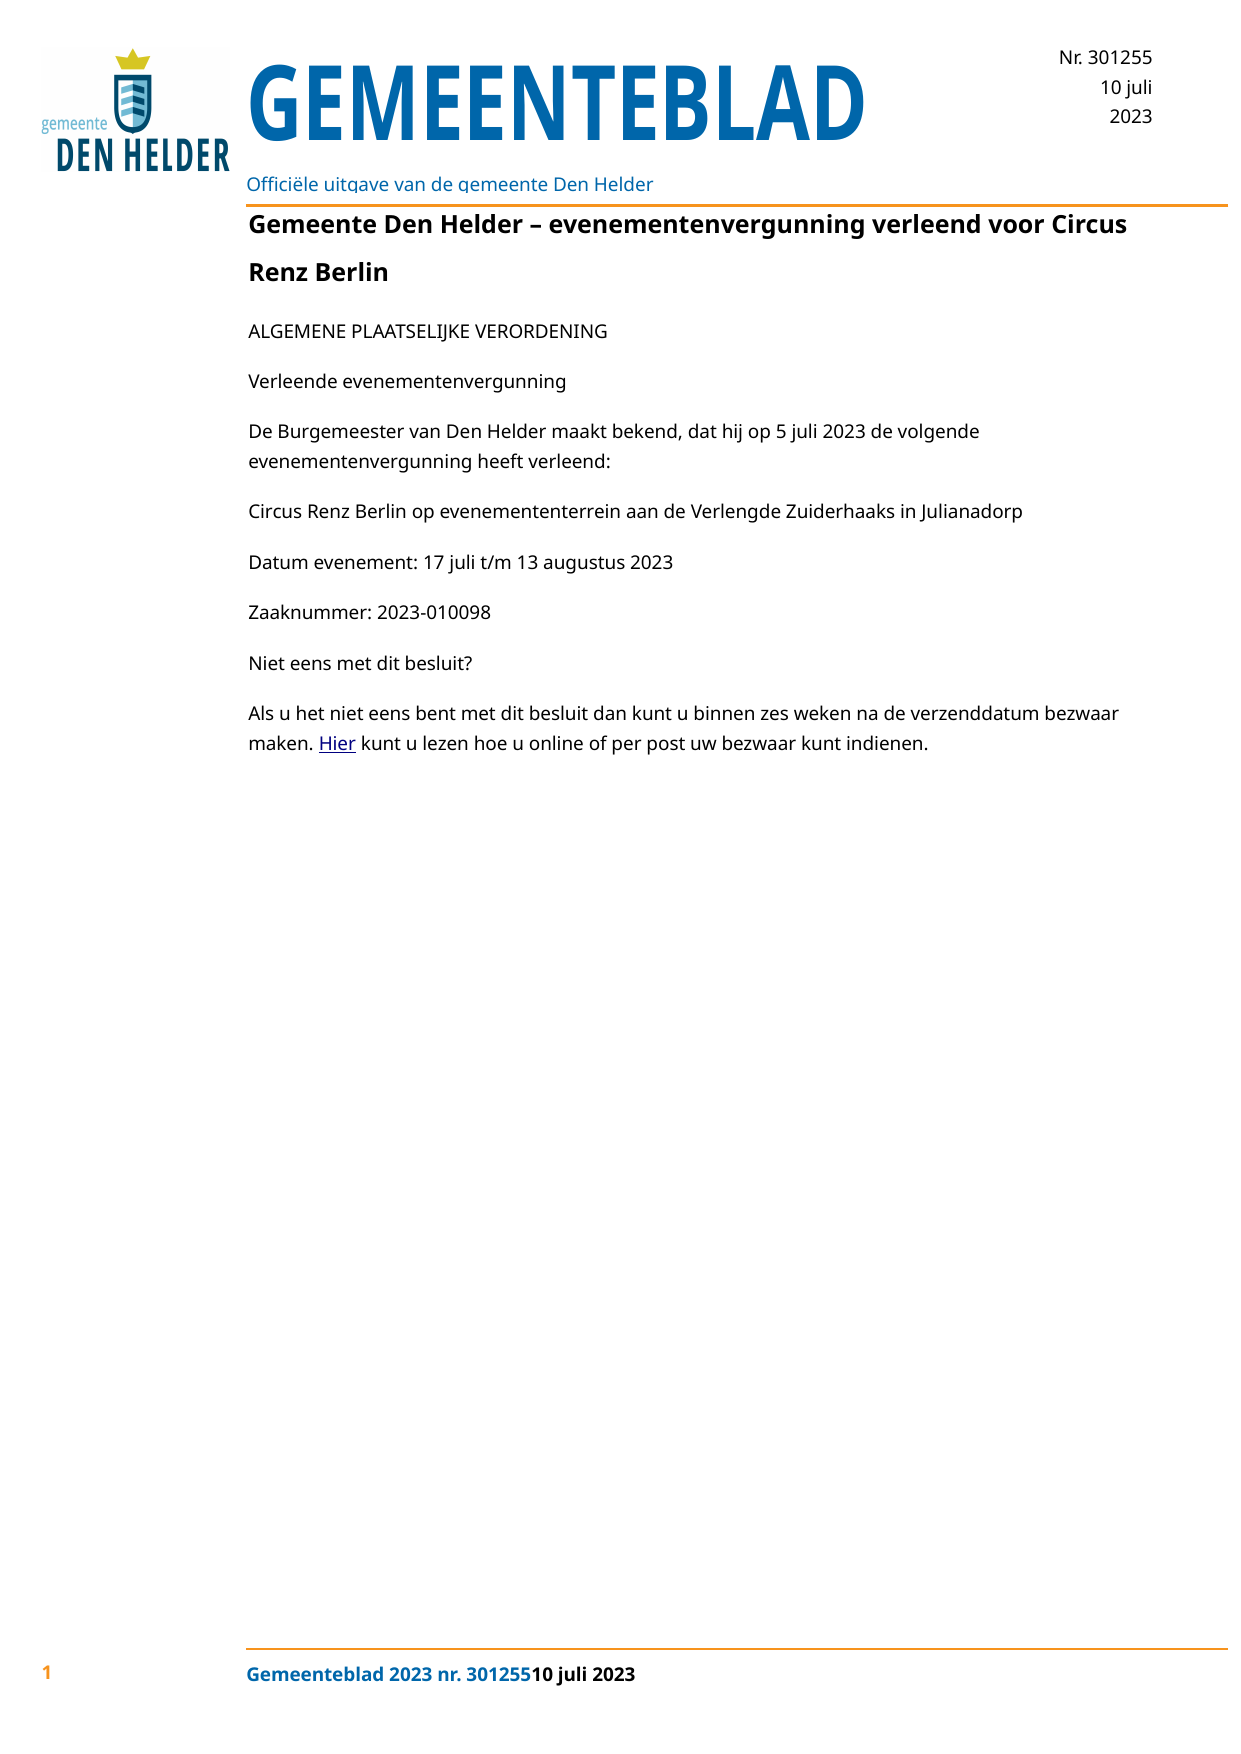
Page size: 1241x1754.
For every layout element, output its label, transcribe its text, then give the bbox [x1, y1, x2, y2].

text Circus Renz Berlin op evenemententerrein aan de Verlengde Zuiderhaaks in Julianadorp [248, 499, 1152, 524]
picture [182, 144, 187, 165]
picture [220, 160, 224, 172]
text Als u het niet eens bent met dit besluit dan kunt u binnen zes weken na de verzenddatum bezwaar maken. Hier kunt u lezen hoe u online of per post uw bezwaar kunt indienen. [248, 700, 1152, 756]
text Verleende evenementenvergunning [248, 368, 1152, 394]
text De Burgemeester van Den Helder maakt bekend, dat hij op 5 juli 2023 de volgende evenementenvergunning heeft verleend: [248, 419, 1152, 474]
text Niet eens met dit besluit? [248, 650, 1152, 676]
text Gemeente Den Helder – evenementenvergunning verleend voor Circus Renz Berlin [248, 207, 1152, 288]
picture [130, 157, 135, 172]
text ALGEMENE PLAATSELIJKE VERORDENING [248, 318, 1152, 344]
picture [41, 47, 231, 172]
picture [63, 144, 68, 165]
text Zaaknummer: 2023-010098 [248, 599, 1152, 625]
picture [100, 154, 106, 172]
text Datum evenement: 17 juli t/m 13 augustus 2023 [248, 549, 1152, 575]
